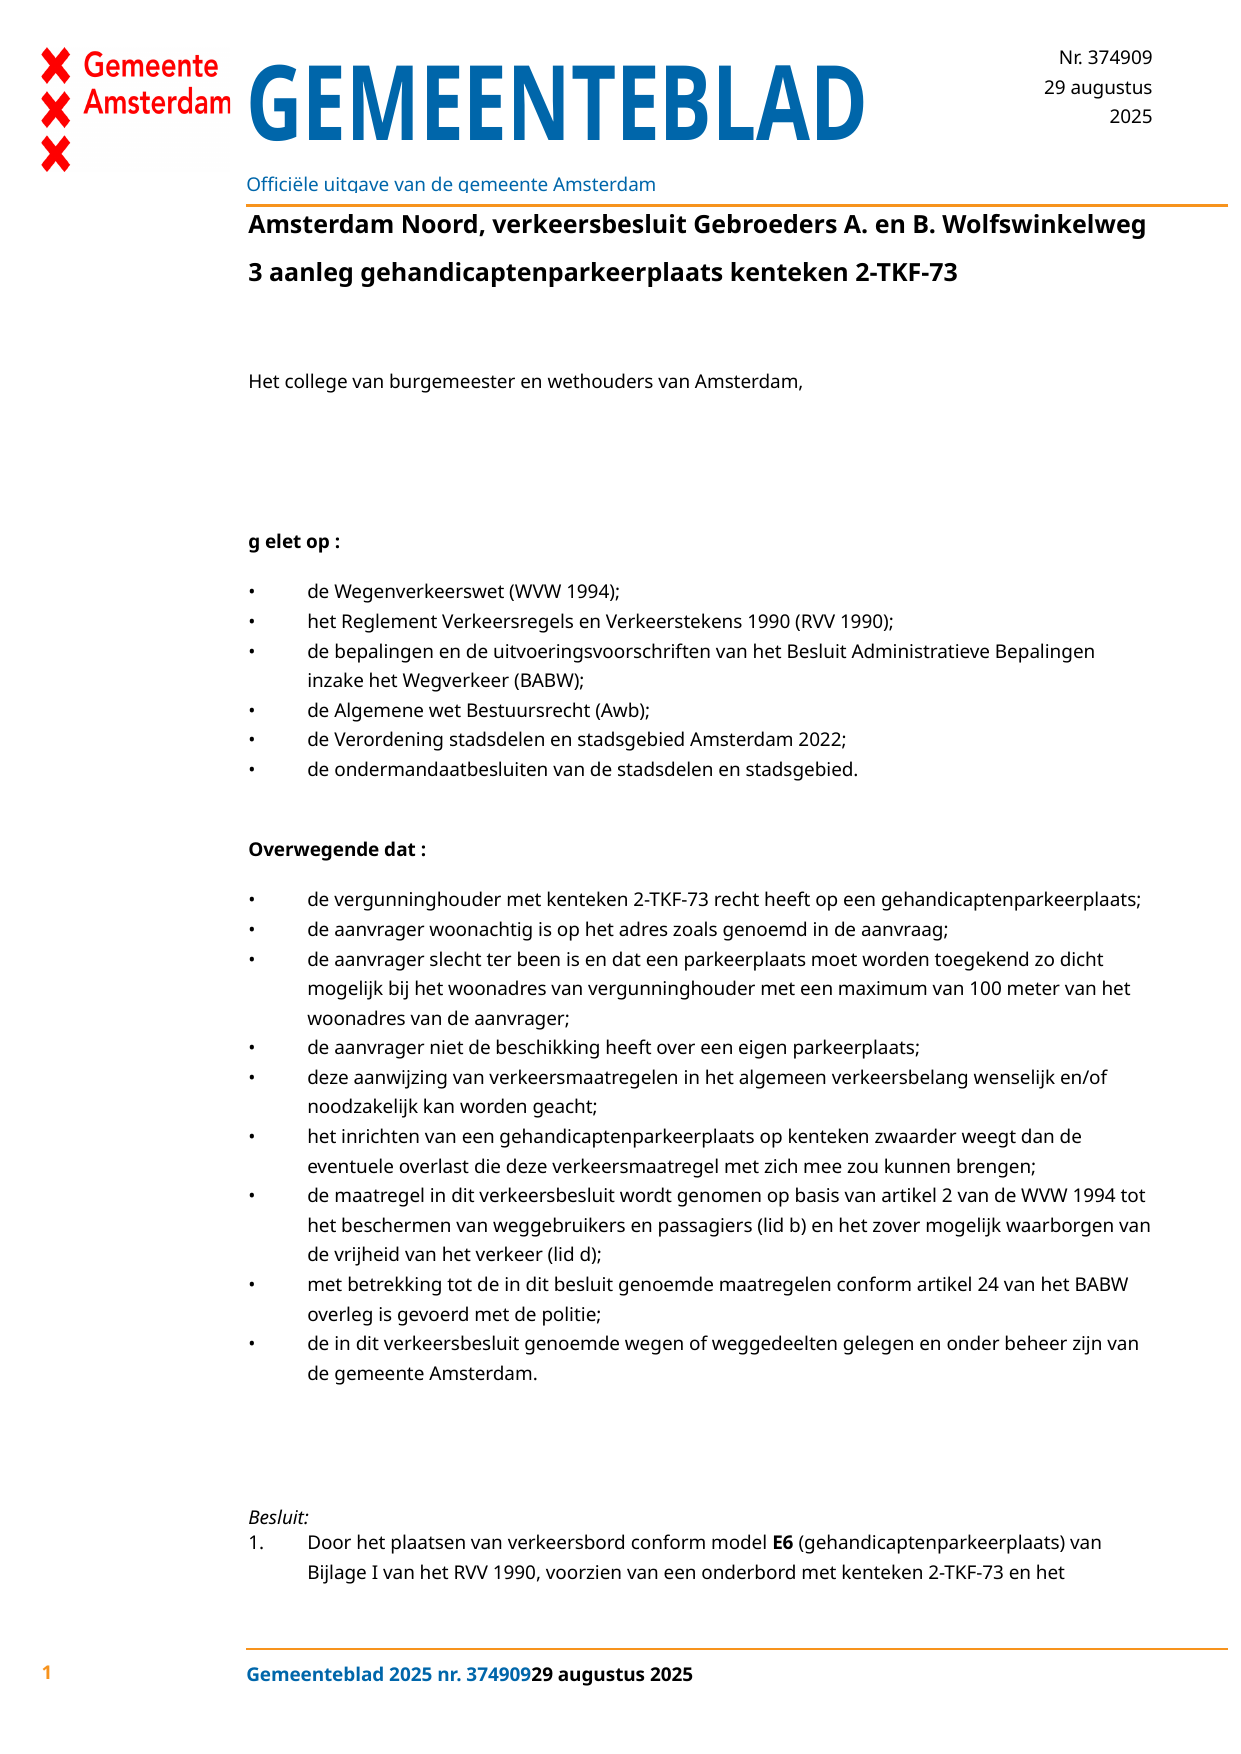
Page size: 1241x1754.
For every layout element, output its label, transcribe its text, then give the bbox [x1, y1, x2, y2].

list de maatregel in dit verkeersbesluit wordt genomen op basis van artikel 2 van de WVW 1994 tot het beschermen van weggebruikers en passagiers (lid b) en het zover mogelijk waarborgen van de vrijheid van het verkeer (lid d); [248, 1182, 1152, 1267]
list de aanvrager niet de beschikking heeft over een eigen parkeerplaats; [248, 1034, 1152, 1060]
list de in dit verkeersbesluit genoemde wegen of weggedeelten gelegen en onder beheer zijn van de gemeente Amsterdam. [248, 1330, 1152, 1386]
list de Algemene wet Bestuursrecht (Awb); [248, 697, 1152, 723]
list Door het plaatsen van verkeersbord conform model E6 (gehandicaptenparkeerplaats) van Bijlage I van het RVV 1990, voorzien van een onderbord met kenteken 2-TKF-73 en het [248, 1529, 1152, 1585]
list de aanvrager woonachtig is op het adres zoals genoemd in de aanvraag; [248, 916, 1152, 942]
list de Wegenverkeerswet (WVW 1994); [248, 579, 1152, 604]
list de bepalingen en de uitvoeringsvoorschriften van het Besluit Administratieve Bepalingen inzake het Wegverkeer (BABW); [248, 638, 1152, 693]
picture [41, 47, 231, 172]
list de Verordening stadsdelen en stadsgebied Amsterdam 2022; [248, 727, 1152, 752]
list met betrekking tot de in dit besluit genoemde maatregelen conform artikel 24 van het BABW overleg is gevoerd met de politie; [248, 1271, 1152, 1326]
list de vergunninghouder met kenteken 2-TKF-73 recht heeft op een gehandicaptenparkeerplaats; [248, 887, 1152, 912]
text Het college van burgemeester en wethouders van Amsterdam, [248, 368, 1152, 394]
list deze aanwijzing van verkeersmaatregelen in het algemeen verkeersbelang wenselijk en/of noodzakelijk kan worden geacht; [248, 1064, 1152, 1119]
list het inrichten van een gehandicaptenparkeerplaats op kenteken zwaarder weegt dan de eventuele overlast die deze verkeersmaatregel met zich mee zou kunnen brengen; [248, 1123, 1152, 1178]
text Amsterdam Noord, verkeersbesluit Gebroeders A. en B. Wolfswinkelweg 3 aanleg gehandicaptenparkeerplaats kenteken 2-TKF-73 [248, 207, 1152, 288]
text g elet op : [248, 528, 1152, 554]
list de ondermandaatbesluiten van de stadsdelen en stadsgebied. [248, 756, 1152, 782]
list het Reglement Verkeersregels en Verkeerstekens 1990 (RVV 1990); [248, 608, 1152, 634]
list de aanvrager slecht ter been is en dat een parkeerplaats moet worden toegekend zo dicht mogelijk bij het woonadres van vergunninghouder met een maximum van 100 meter van het woonadres van de aanvrager; [248, 946, 1152, 1031]
text Besluit: [248, 1504, 1152, 1529]
text Overwegende dat : [248, 836, 1152, 862]
